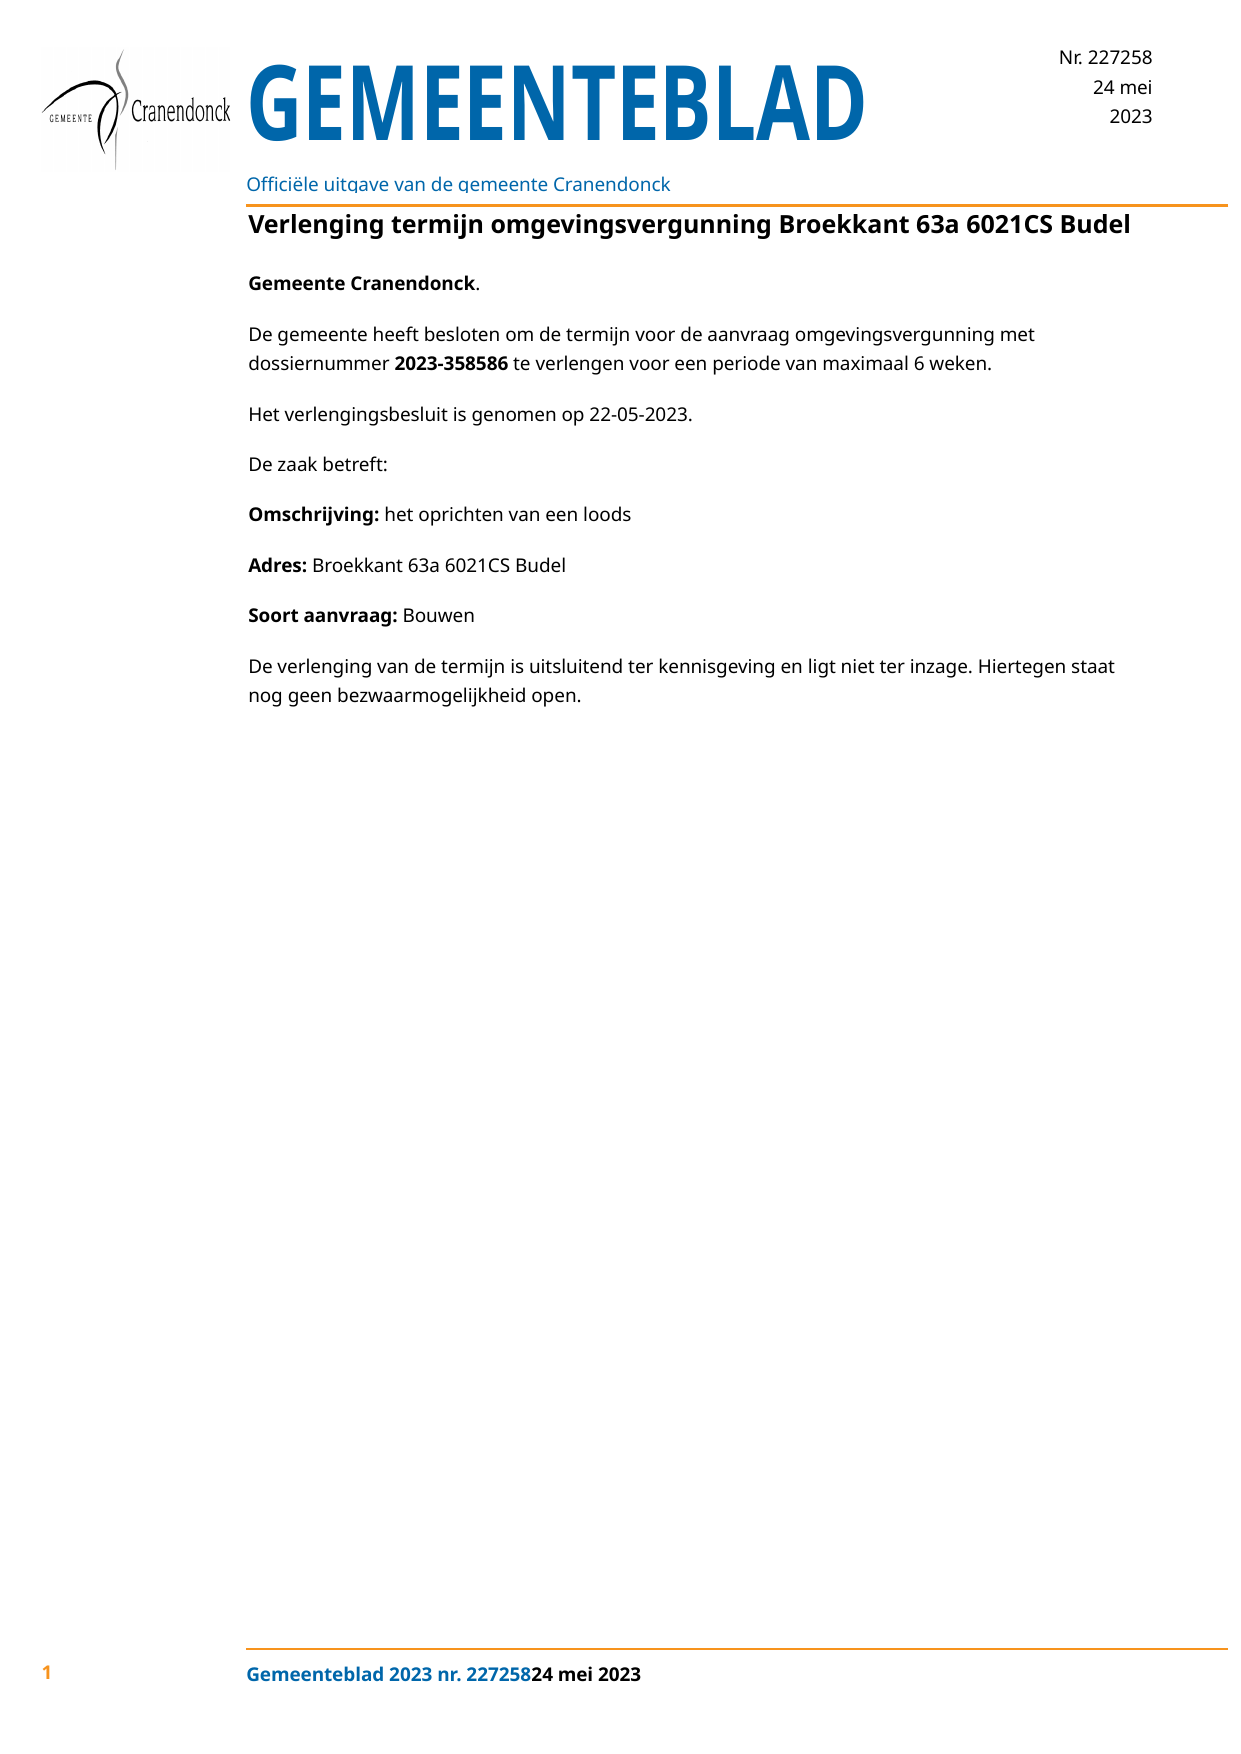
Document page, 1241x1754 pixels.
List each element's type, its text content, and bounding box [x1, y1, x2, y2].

text Gemeente Cranendonck. [248, 270, 1152, 296]
text Het verlengingsbesluit is genomen op 22-05-2023. [248, 401, 1152, 426]
text De verlenging van de termijn is uitsluitend ter kennisgeving en ligt niet ter inzage. Hiertegen staat nog geen bezwaarmogelijkheid open. [248, 653, 1152, 708]
text Omschrijving: het oprichten van een loods [248, 502, 1152, 527]
text Adres: Broekkant 63a 6021CS Budel [248, 552, 1152, 578]
text Soort aanvraag: Bouwen [248, 602, 1152, 628]
text De zaak betreft: [248, 451, 1152, 477]
text De gemeente heeft besloten om de termijn voor de aanvraag omgevingsvergunning met dossiernummer 2023-358586 te verlengen voor een periode van maximaal 6 weken. [248, 321, 1152, 376]
picture [41, 47, 231, 172]
text Verlenging termijn omgevingsvergunning Broekkant 63a 6021CS Budel [248, 207, 1152, 241]
